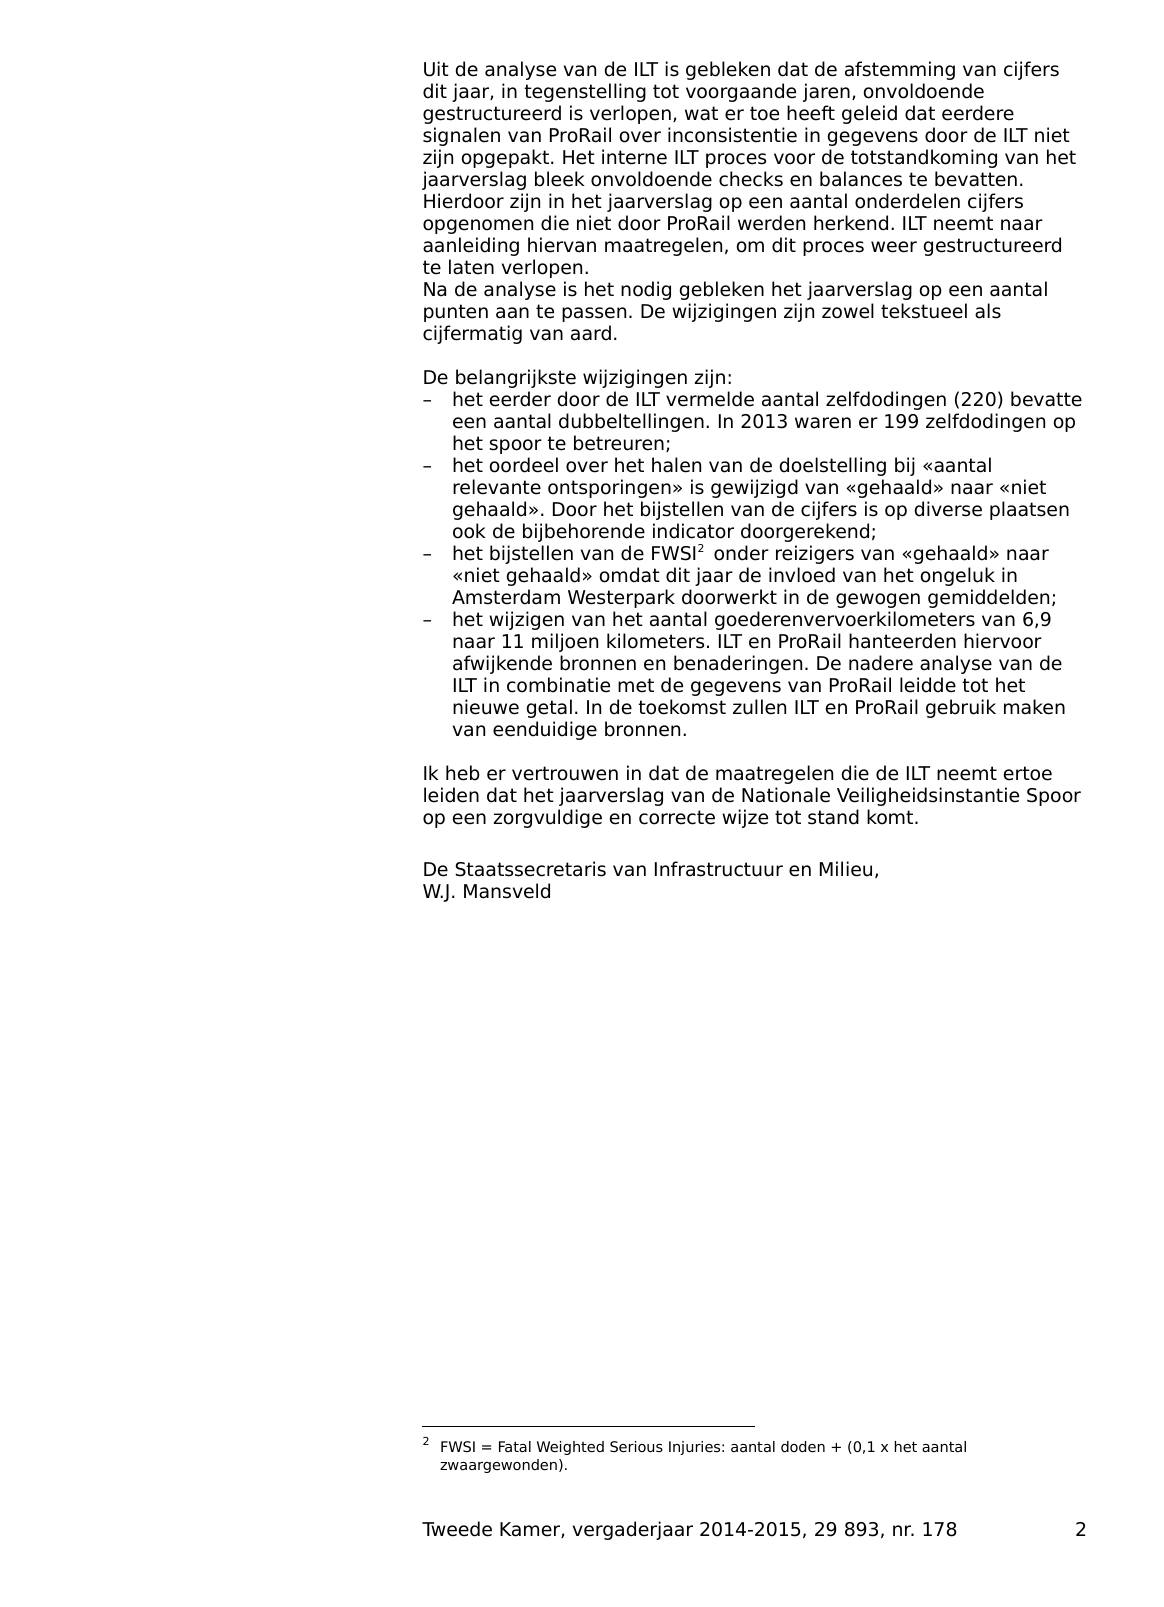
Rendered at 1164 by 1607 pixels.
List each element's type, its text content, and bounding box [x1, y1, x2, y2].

text Ik heb er vertrouwen in dat de maatregelen die de ILT neemt ertoe leiden dat het jaarverslag van de Nationale Veiligheidsinstantie Spoor op een zorgvuldige en correcte wijze tot stand komt. [422, 763, 1087, 829]
text Na de analyse is het nodig gebleken het jaarverslag op een aantal punten aan te passen. De wijzigingen zijn zowel tekstueel als cijfermatig van aard. [422, 279, 1087, 345]
text – het bijstellen van de FWSI onder reizigers van «gehaald» naar «niet gehaald» omdat dit jaar de invloed van het ongeluk in Amsterdam Westerpark doorwerkt in de gewogen gemiddelden; [422, 543, 1087, 609]
text De Staatssecretaris van Infrastructuur en Milieu, W.J. Mansveld [422, 859, 1087, 903]
text – het oordeel over het halen van de doelstelling bij «aantal relevante ontsporingen» is gewijzigd van «gehaald» naar «niet gehaald». Door het bijstellen van de cijfers is op diverse plaatsen ook de bijbehorende indicator doorgerekend; [422, 455, 1087, 543]
text – het wijzigen van het aantal goederenvervoerkilometers van 6,9 naar 11 miljoen kilometers. ILT en ProRail hanteerden hiervoor afwijkende bronnen en benaderingen. De nadere analyse van de ILT in combinatie met de gegevens van ProRail leidde tot het nieuwe getal. In de toekomst zullen ILT en ProRail gebruik maken van eenduidige bronnen. [422, 609, 1087, 741]
text – het eerder door de ILT vermelde aantal zelfdodingen (220) bevatte een aantal dubbeltellingen. In 2013 waren er 199 zelfdodingen op het spoor te betreuren; [422, 389, 1087, 455]
text Uit de analyse van de ILT is gebleken dat de afstemming van cijfers dit jaar, in tegenstelling tot voorgaande jaren, onvoldoende gestructureerd is verlopen, wat er toe heeft geleid dat eerdere signalen van ProRail over inconsistentie in gegevens door de ILT niet zijn opgepakt. Het interne ILT proces voor de totstandkoming van het jaarverslag bleek onvoldoende checks en balances te bevatten. Hierdoor zijn in het jaarverslag op een aantal onderdelen cijfers opgenomen die niet door ProRail werden herkend. ILT neemt naar aanleiding hiervan maatregelen, om dit proces weer gestructureerd te laten verlopen. [422, 59, 1087, 279]
text De belangrijkste wijzigingen zijn: [422, 367, 1087, 389]
text FWSI = Fatal Weighted Serious Injuries: aantal doden + (0,1 x het aantal zwaargewonden). [422, 1435, 1087, 1474]
